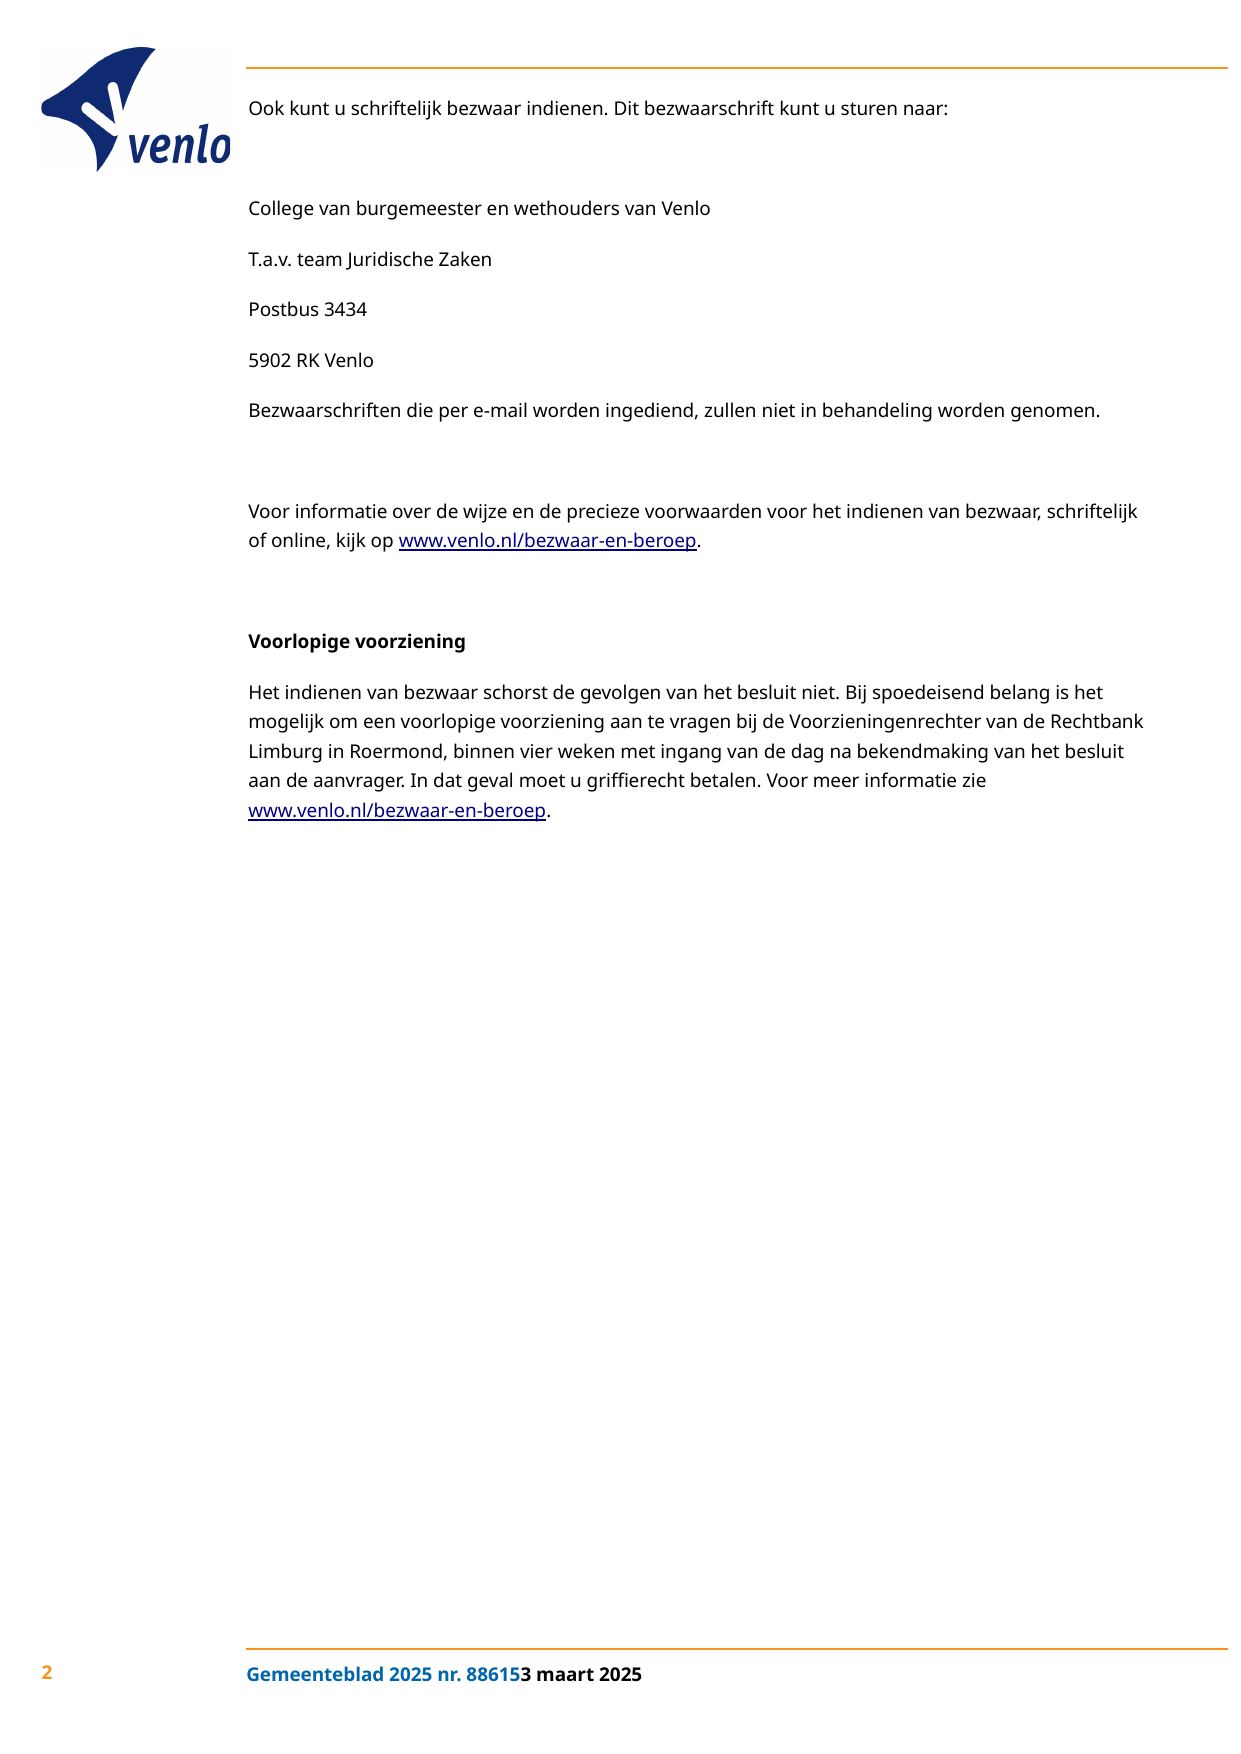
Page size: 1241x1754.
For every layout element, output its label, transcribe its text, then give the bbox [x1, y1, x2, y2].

text Voor informatie over de wijze en de precieze voorwaarden voor het indienen van bezwaar, schriftelijk of online, kijk op www.venlo.nl/bezwaar-en-beroep. [248, 498, 1152, 553]
text T.a.v. team Juridische Zaken [248, 246, 1152, 272]
text Postbus 3434 [248, 296, 1152, 322]
text Bezwaarschriften die per e-mail worden ingediend, zullen niet in behandeling worden genomen. [248, 397, 1152, 423]
text Voorlopige voorziening [248, 628, 1152, 654]
text College van burgemeester en wethouders van Venlo [248, 196, 1152, 221]
text 5902 RK Venlo [248, 347, 1152, 373]
text Het indienen van bezwaar schorst de gevolgen van het besluit niet. Bij spoedeisend belang is het mogelijk om een voorlopige voorziening aan te vragen bij de Voorzieningenrechter van de Rechtbank Limburg in Roermond, binnen vier weken met ingang van de dag na bekendmaking van het besluit aan de aanvrager. In dat geval moet u griffierecht betalen. Voor meer informatie zie www.venlo.nl/bezwaar-en-beroep. [248, 679, 1152, 823]
text Ook kunt u schriftelijk bezwaar indienen. Dit bezwaarschrift kunt u sturen naar: [248, 95, 1152, 121]
picture [41, 47, 231, 172]
